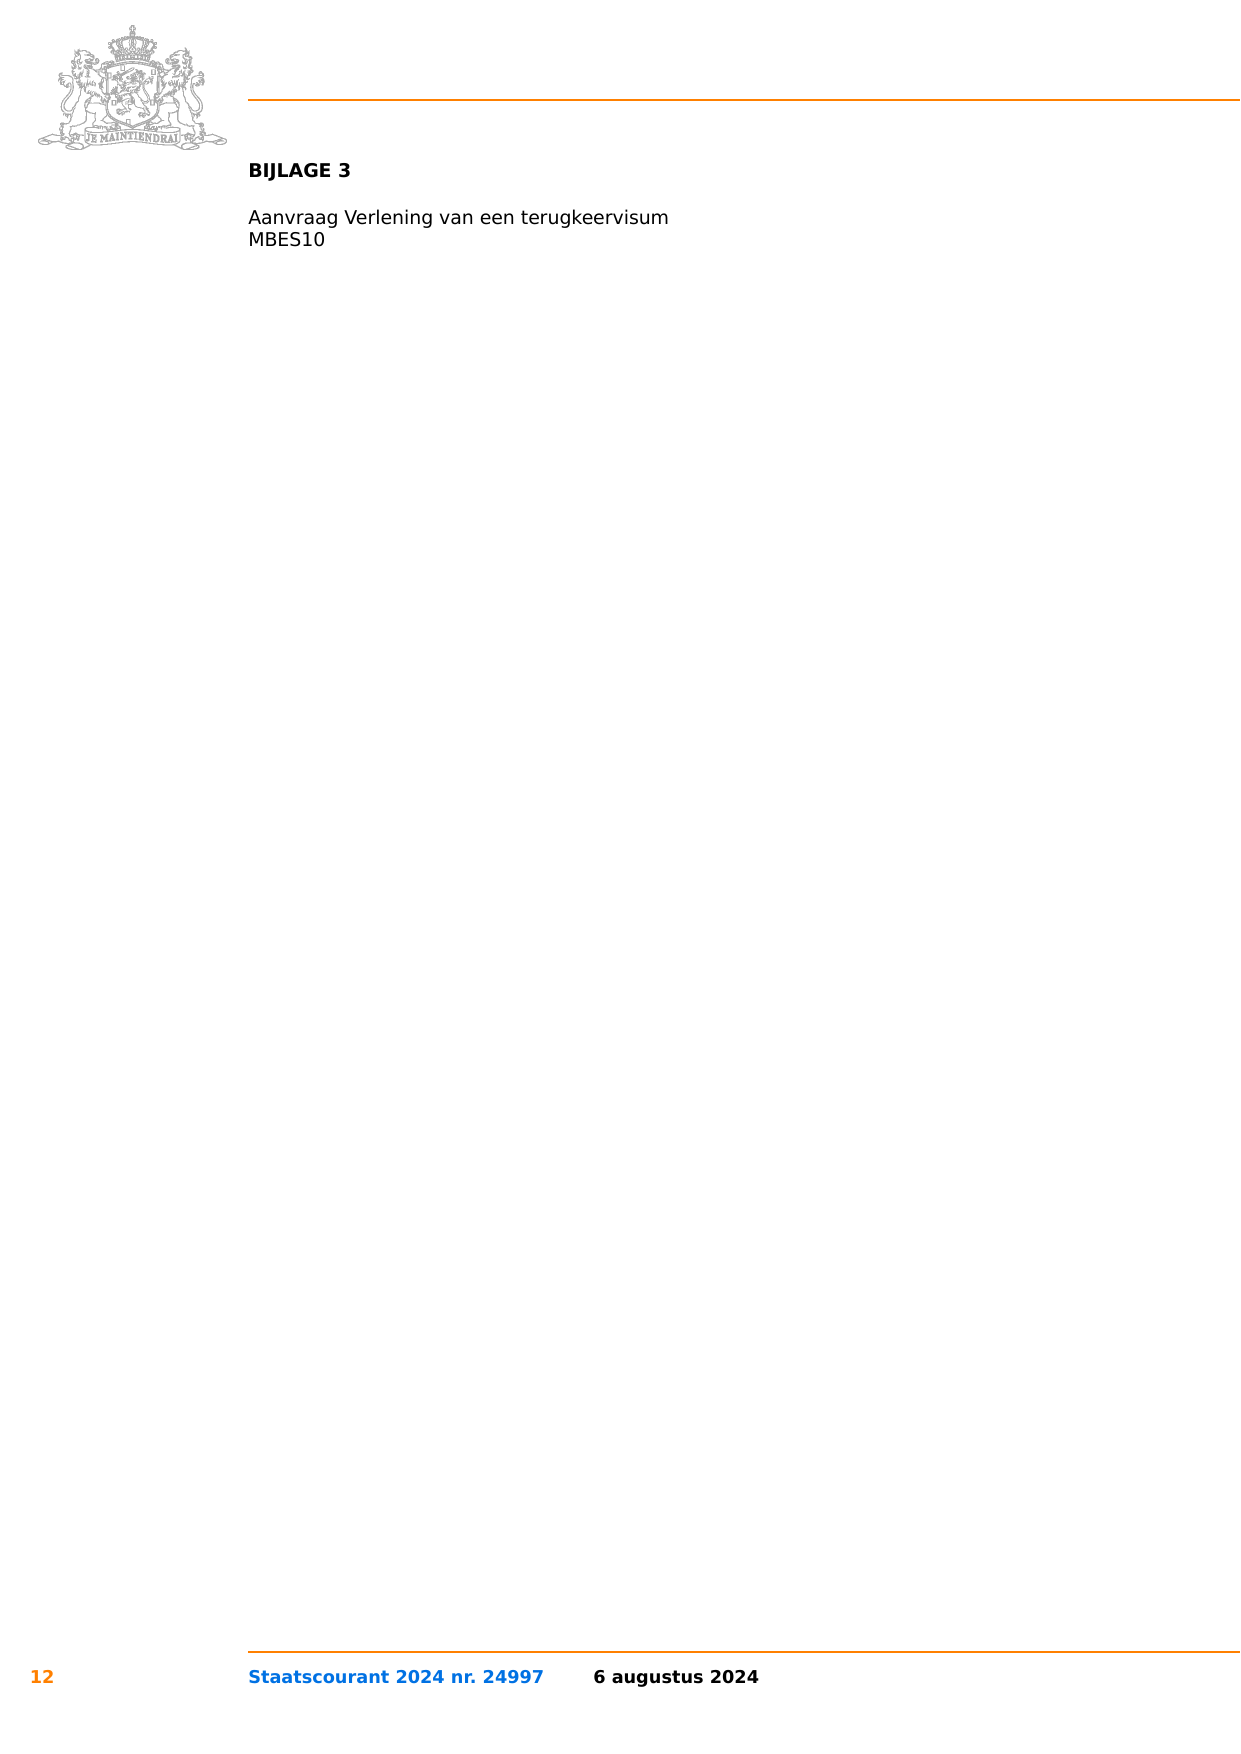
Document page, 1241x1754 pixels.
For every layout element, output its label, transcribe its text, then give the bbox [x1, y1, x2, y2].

text MBES10 [248, 229, 1163, 251]
text Aanvraag Verlening van een terugkeervisum [248, 207, 1163, 229]
picture [38, 25, 227, 150]
subtitle BIJLAGE 3 [248, 160, 1163, 182]
